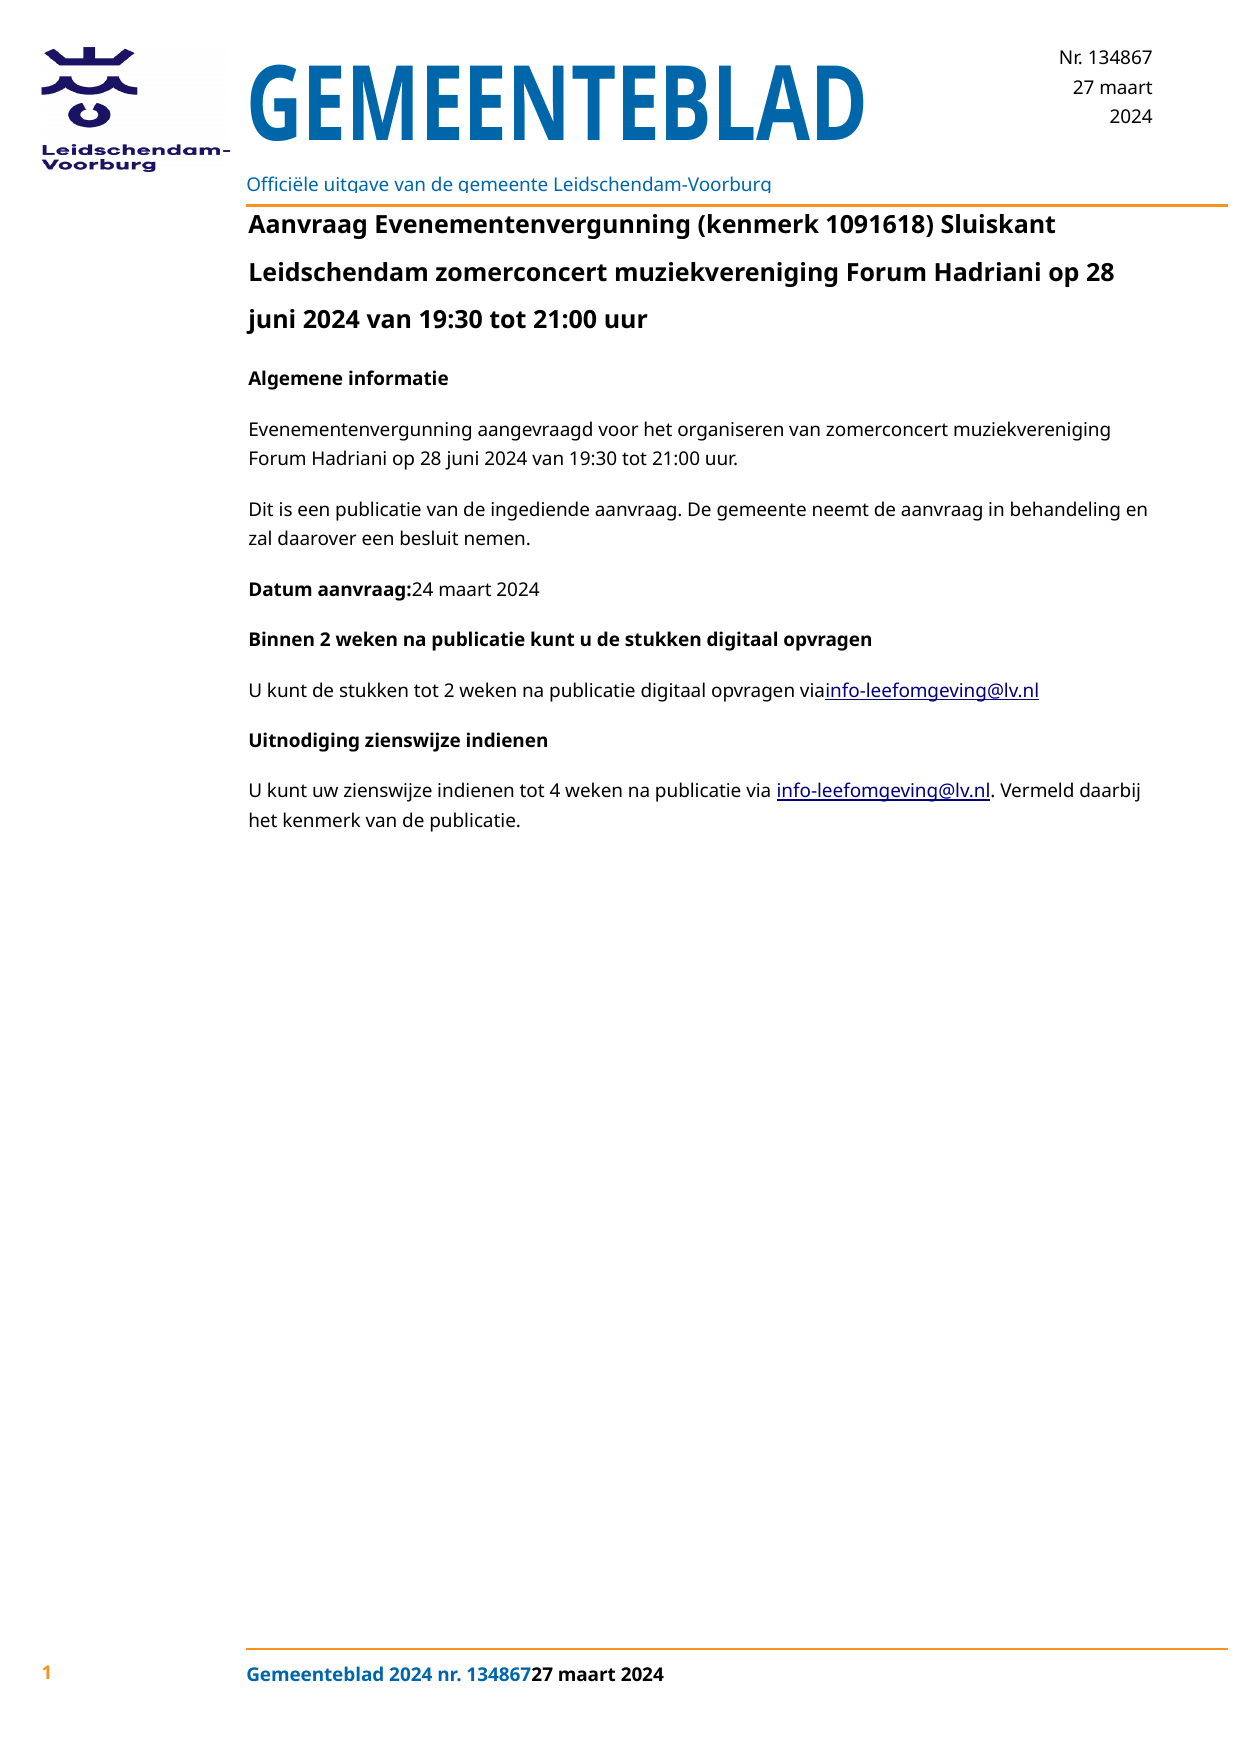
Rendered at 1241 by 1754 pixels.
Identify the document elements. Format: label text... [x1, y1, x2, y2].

text Dit is een publicatie van de ingediende aanvraag. De gemeente neemt de aanvraag in behandeling en zal daarover een besluit nemen. [248, 496, 1152, 551]
text Uitnodiging zienswijze indienen [248, 727, 1152, 753]
text U kunt de stukken tot 2 weken na publicatie digitaal opvragen viainfo-leefomgeving@lv.nl [248, 677, 1152, 702]
text U kunt uw zienswijze indienen tot 4 weken na publicatie via info-leefomgeving@lv.nl. Vermeld daarbij het kenmerk van de publicatie. [248, 778, 1152, 833]
text Binnen 2 weken na publicatie kunt u de stukken digitaal opvragen [248, 626, 1152, 652]
picture [41, 47, 231, 172]
text Evenementenvergunning aangevraagd voor het organiseren van zomerconcert muziekvereniging Forum Hadriani op 28 juni 2024 van 19:30 tot 21:00 uur. [248, 416, 1152, 471]
text Aanvraag Evenementenvergunning (kenmerk 1091618) Sluiskant Leidschendam zomerconcert muziekvereniging Forum Hadriani op 28 juni 2024 van 19:30 tot 21:00 uur [248, 207, 1152, 336]
text Algemene informatie [248, 366, 1152, 391]
text Datum aanvraag:24 maart 2024 [248, 576, 1152, 602]
